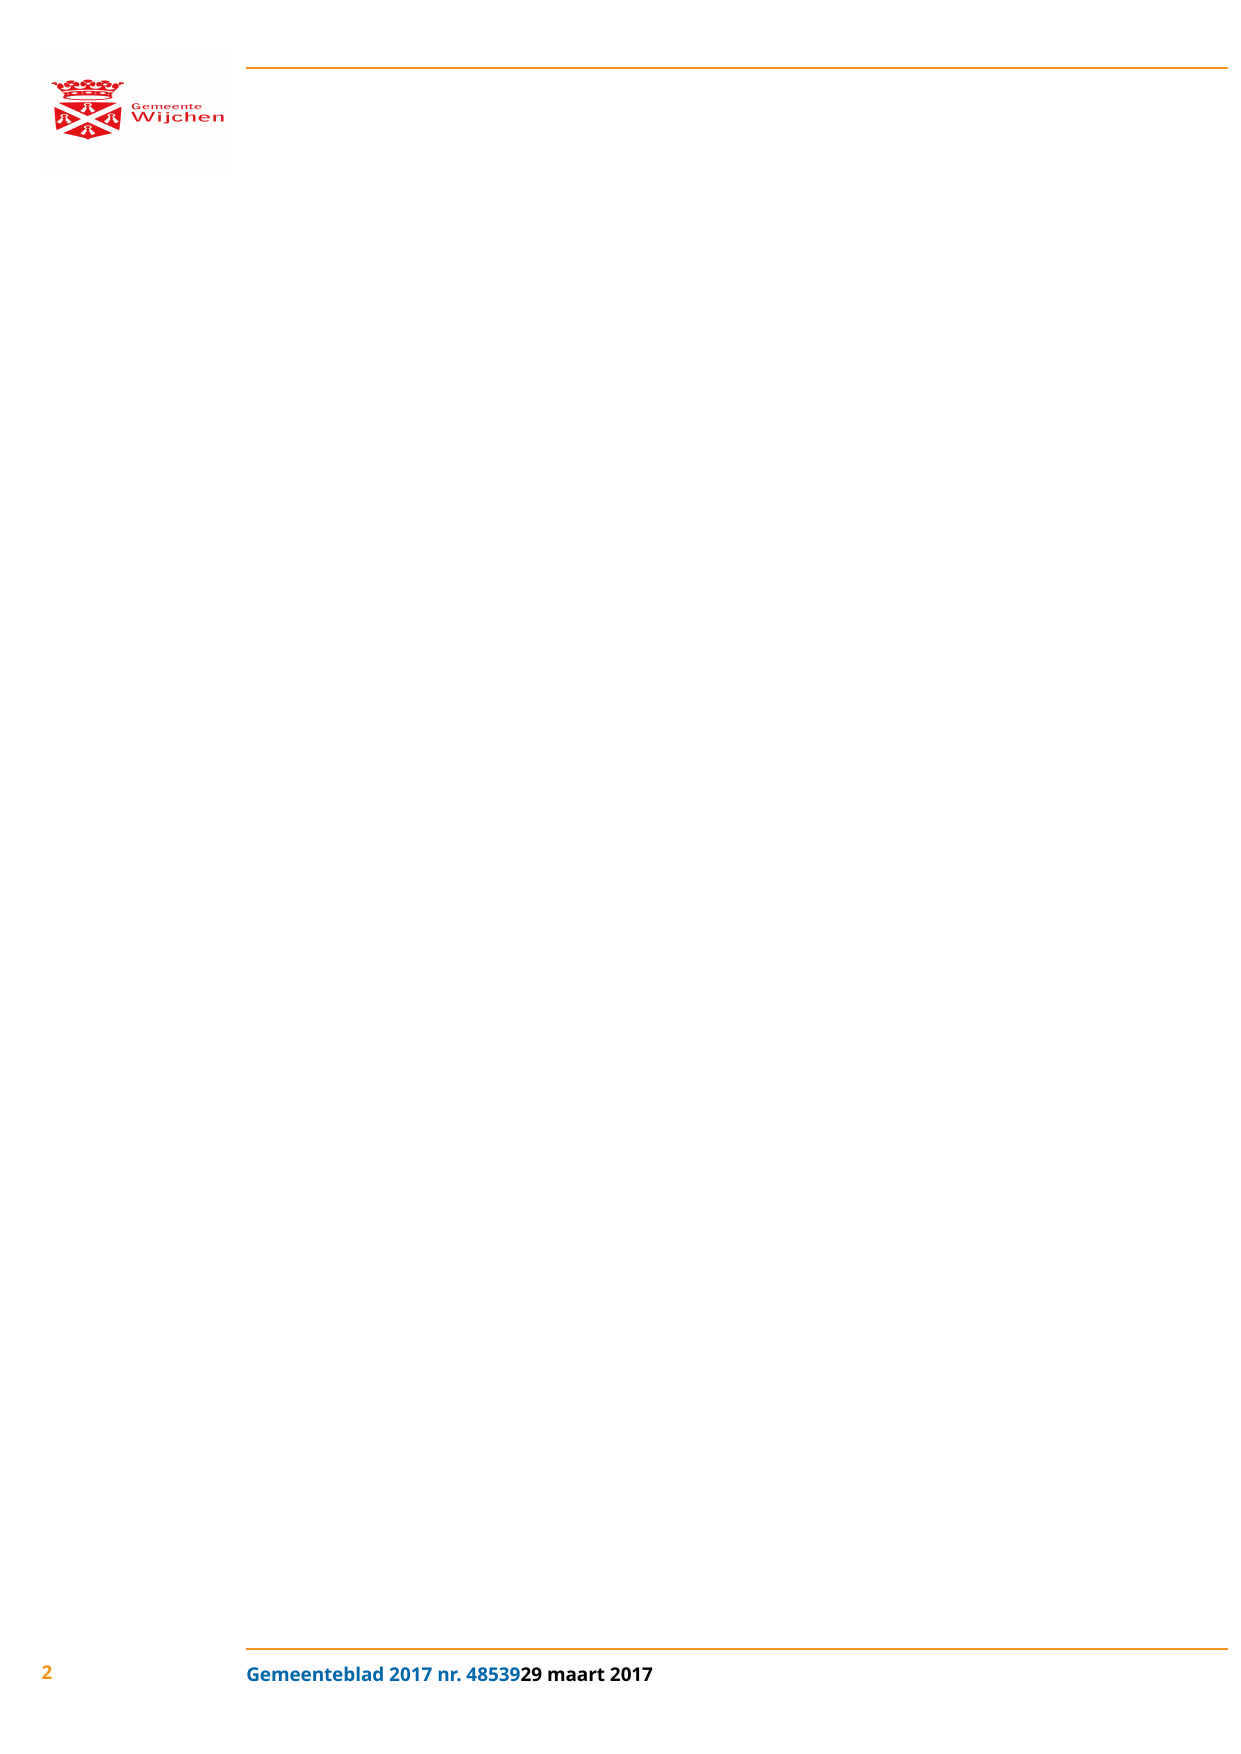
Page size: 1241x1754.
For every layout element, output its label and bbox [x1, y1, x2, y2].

picture [41, 47, 231, 172]
